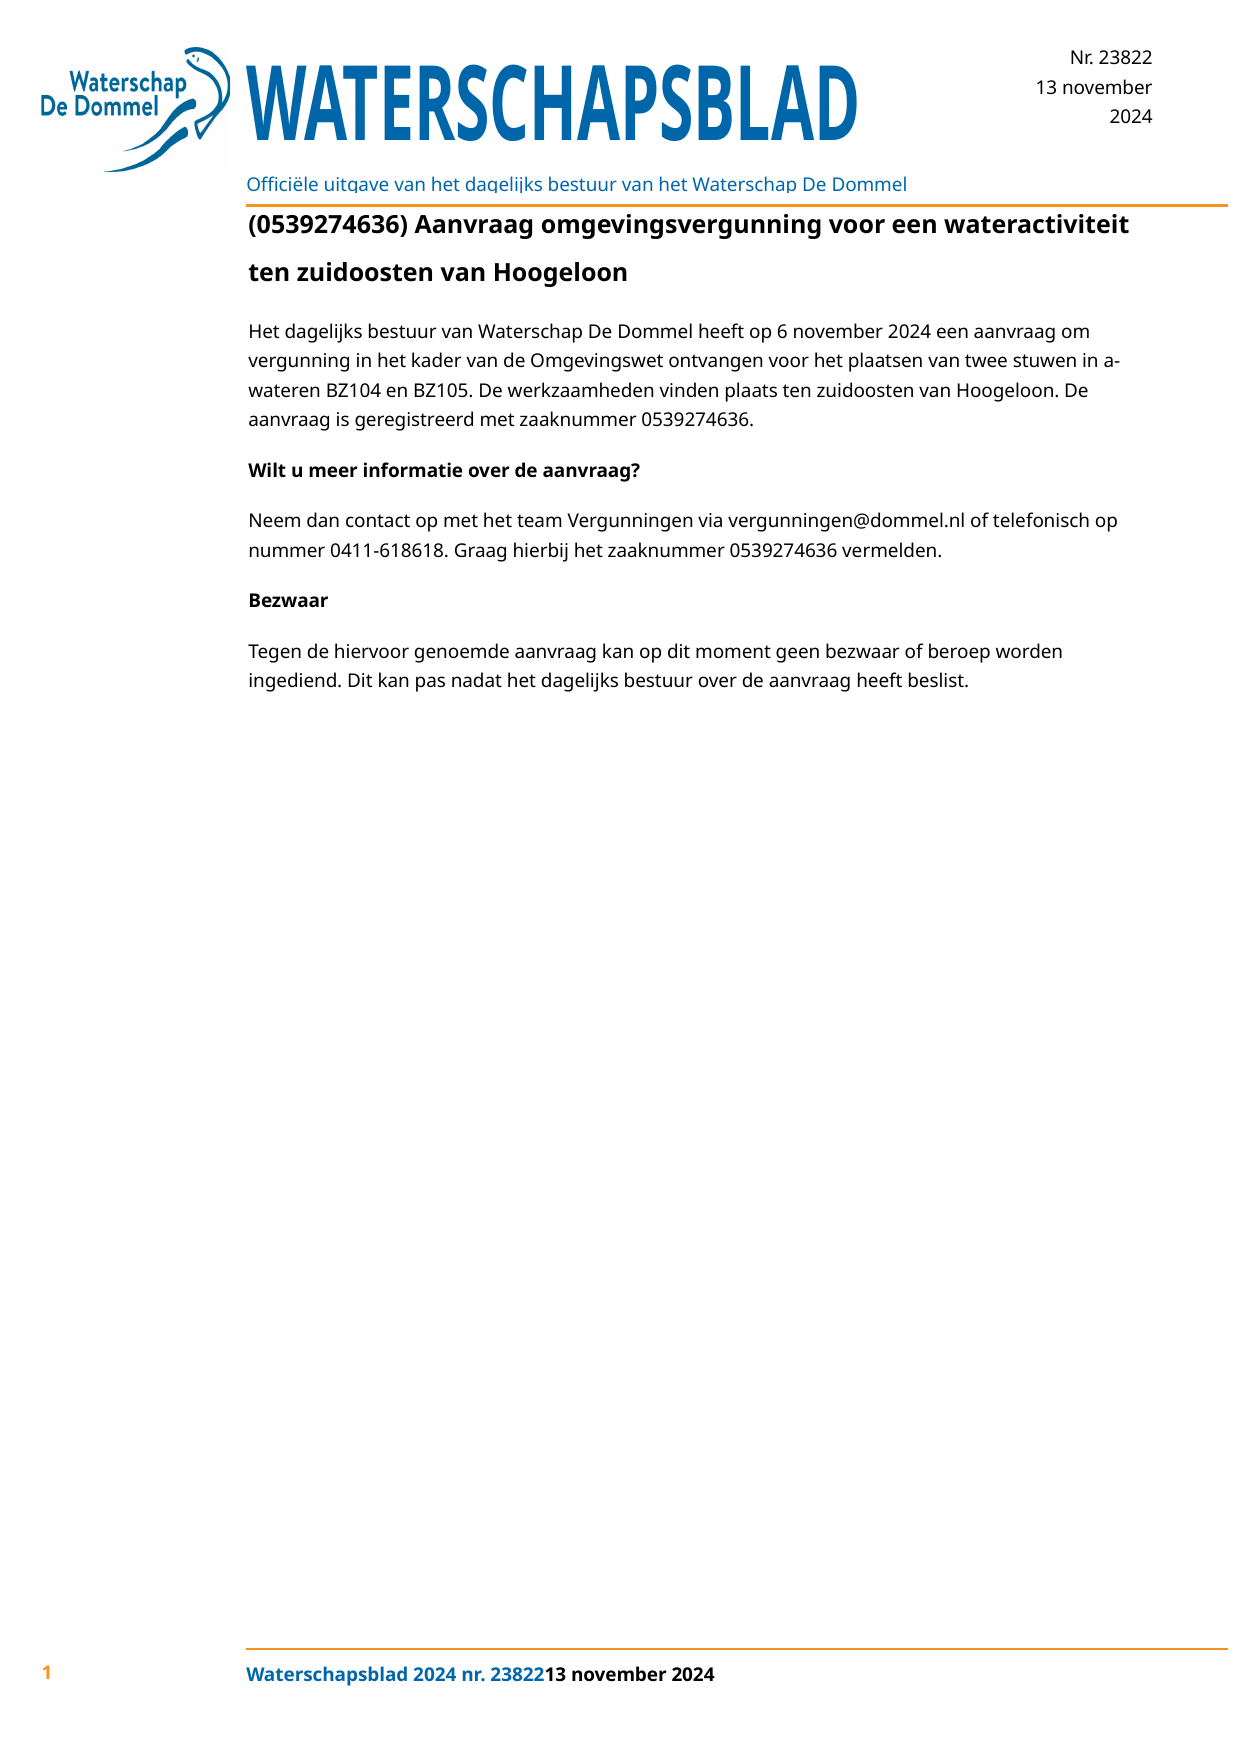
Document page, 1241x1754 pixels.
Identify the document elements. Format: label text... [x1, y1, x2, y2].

text Wilt u meer informatie over de aanvraag? [248, 457, 1152, 483]
picture [204, 47, 231, 76]
picture [198, 118, 210, 131]
picture [45, 99, 51, 111]
text Neem dan contact op met het team Vergunningen via vergunningen@dommel.nl of telefonisch op nummer 0411-618618. Graag hierbij het zaaknummer 0539274636 vermelden. [248, 507, 1152, 563]
text Het dagelijks bestuur van Waterschap De Dommel heeft op 6 november 2024 een aanvraag om vergunning in het kader van de Omgevingswet ontvangen voor het plaatsen van twee stuwen in a-wateren BZ104 en BZ105. De werkzaamheden vinden plaats ten zuidoosten van Hoogeloon. De aanvraag is geregistreerd met zaaknummer 0539274636. [248, 318, 1152, 432]
text Bezwaar [248, 587, 1152, 613]
picture [41, 47, 231, 172]
text (0539274636) Aanvraag omgevingsvergunning voor een wateractiviteit ten zuidoosten van Hoogeloon [248, 207, 1152, 288]
text Tegen de hiervoor genoemde aanvraag kan op dit moment geen bezwaar of beroep worden ingediend. Dit kan pas nadat het dagelijks bestuur over de aanvraag heeft beslist. [248, 638, 1152, 693]
